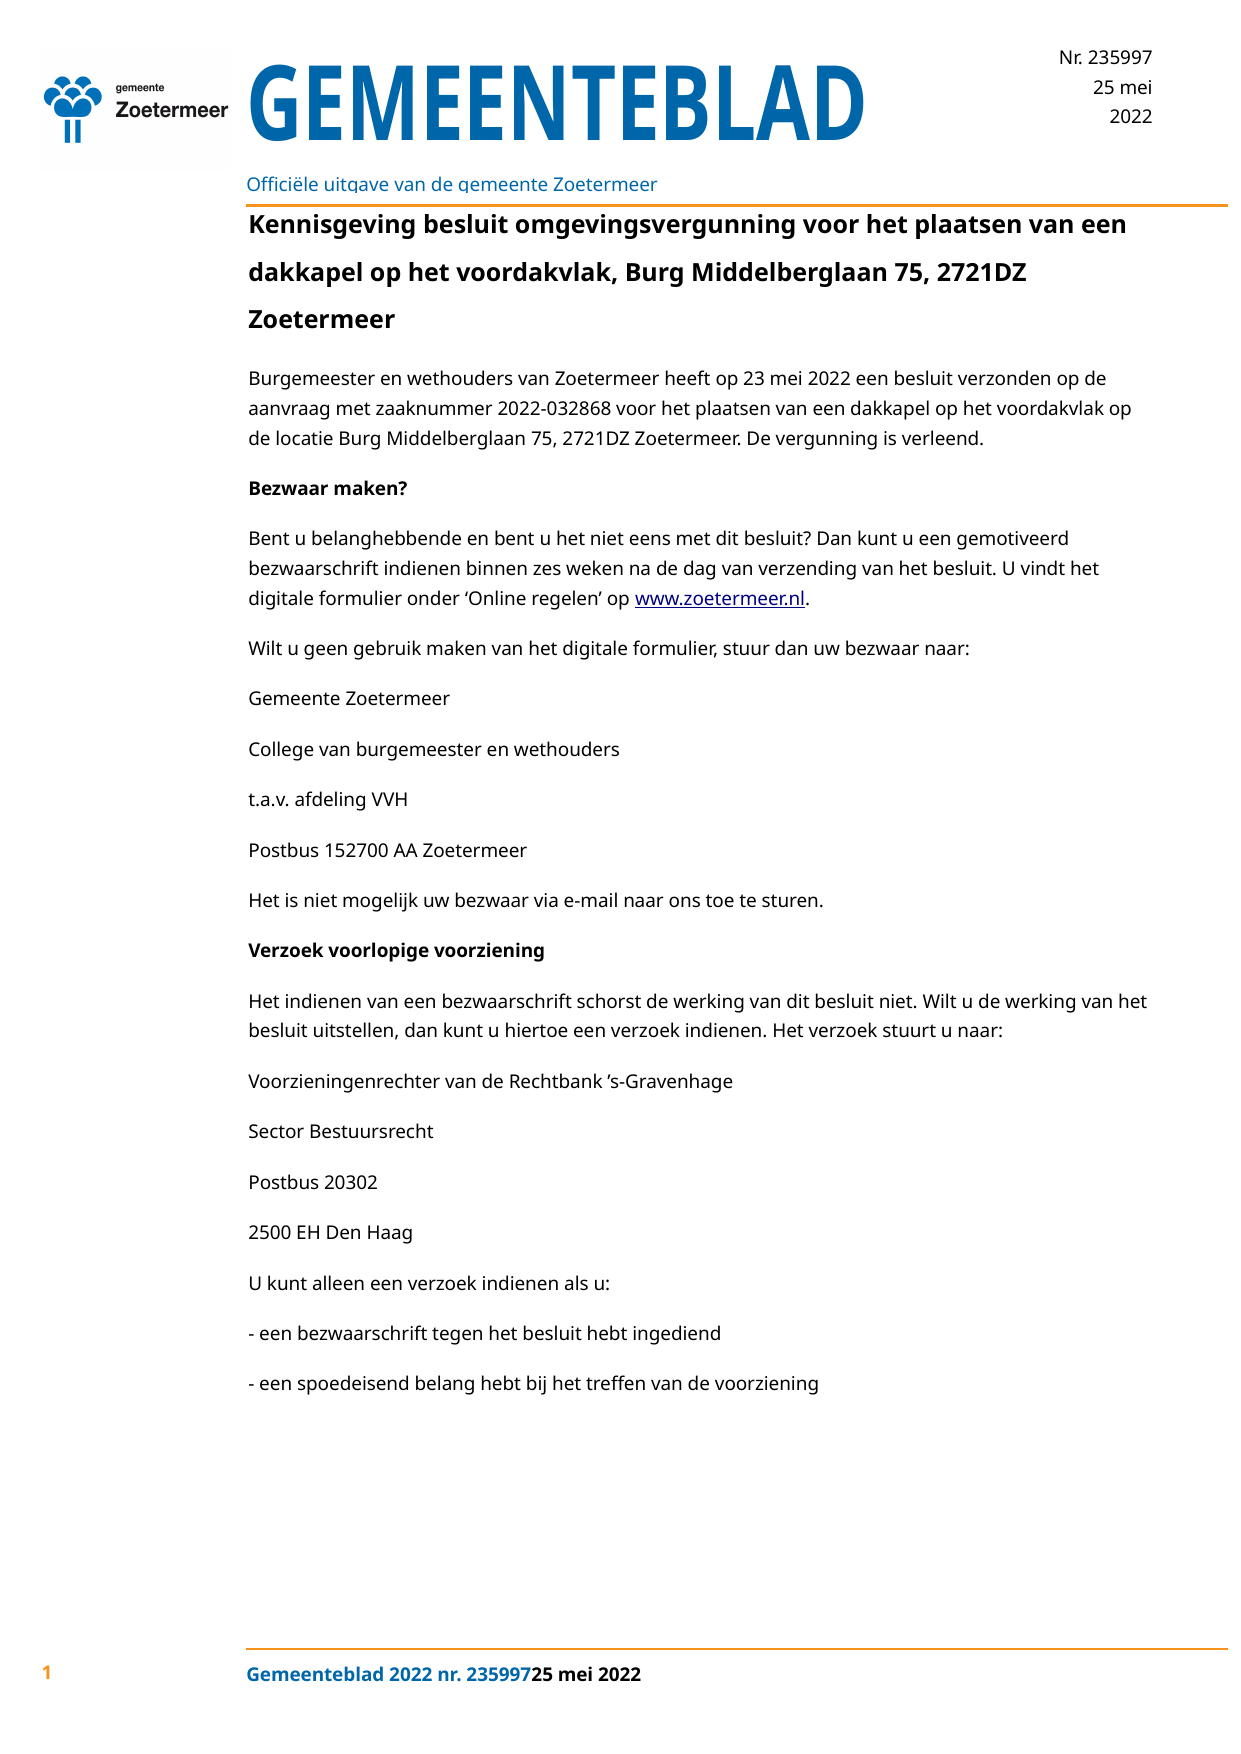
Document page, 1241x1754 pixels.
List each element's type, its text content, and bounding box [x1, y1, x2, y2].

text 2500 EH Den Haag [248, 1219, 1152, 1245]
text Postbus 152700 AA Zoetermeer [248, 837, 1152, 862]
text College van burgemeester en wethouders [248, 736, 1152, 762]
text Voorzieningenrechter van de Rechtbank ’s-Gravenhage [248, 1068, 1152, 1094]
text t.a.v. afdeling VVH [248, 786, 1152, 812]
picture [41, 47, 231, 172]
text - een bezwaarschrift tegen het besluit hebt ingediend [248, 1320, 1152, 1346]
text Burgemeester en wethouders van Zoetermeer heeft op 23 mei 2022 een besluit verzonden op de aanvraag met zaaknummer 2022-032868 voor het plaatsen van een dakkapel op het voordakvlak op de locatie Burg Middelberglaan 75, 2721DZ Zoetermeer. De vergunning is verleend. [248, 366, 1152, 450]
text Postbus 20302 [248, 1169, 1152, 1194]
text Kennisgeving besluit omgevingsvergunning voor het plaatsen van een dakkapel op het voordakvlak, Burg Middelberglaan 75, 2721DZ Zoetermeer [248, 207, 1152, 336]
text Gemeente Zoetermeer [248, 686, 1152, 711]
text - een spoedeisend belang hebt bij het treffen van de voorziening [248, 1371, 1152, 1396]
text U kunt alleen een verzoek indienen als u: [248, 1270, 1152, 1295]
text Bezwaar maken? [248, 475, 1152, 501]
text Bent u belanghebbende en bent u het niet eens met dit besluit? Dan kunt u een gemotiveerd bezwaarschrift indienen binnen zes weken na de dag van verzending van het besluit. U vindt het digitale formulier onder ‘Online regelen’ op www.zoetermeer.nl. [248, 526, 1152, 610]
text Wilt u geen gebruik maken van het digitale formulier, stuur dan uw bezwaar naar: [248, 635, 1152, 661]
text Verzoek voorlopige voorziening [248, 938, 1152, 963]
text Het is niet mogelijk uw bezwaar via e-mail naar ons toe te sturen. [248, 887, 1152, 913]
text Het indienen van een bezwaarschrift schorst de werking van dit besluit niet. Wilt u de werking van het besluit uitstellen, dan kunt u hiertoe een verzoek indienen. Het verzoek stuurt u naar: [248, 988, 1152, 1043]
text Sector Bestuursrecht [248, 1118, 1152, 1144]
